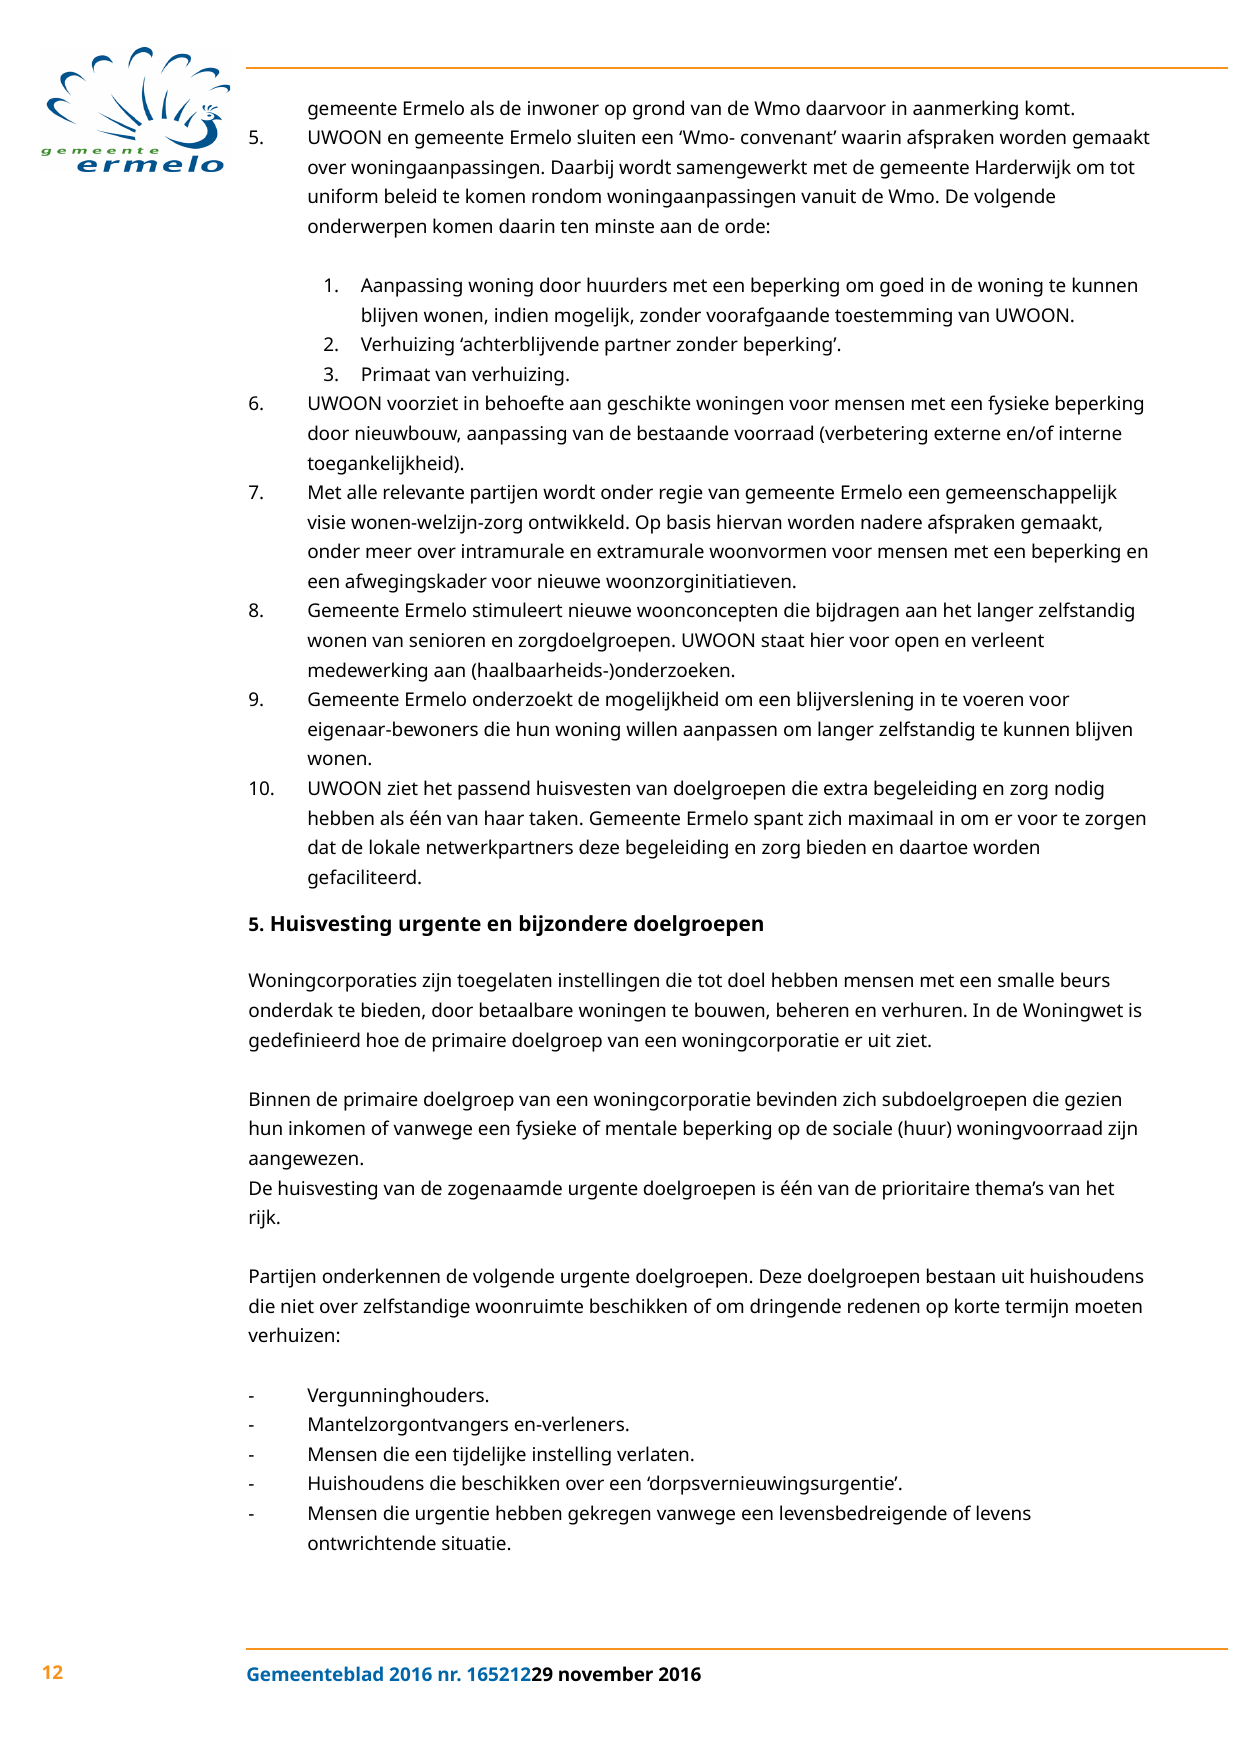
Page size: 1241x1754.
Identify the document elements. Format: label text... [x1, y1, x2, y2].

list gemeente Ermelo als de inwoner op grond van de Wmo daarvoor in aanmerking komt. [248, 95, 1152, 121]
list Mensen die urgentie hebben gekregen vanwege een levensbedreigende of levens ontwrichtende situatie. [248, 1500, 1152, 1555]
list Mantelzorgontvangers en-verleners. [248, 1411, 1152, 1437]
list UWOON en gemeente Ermelo sluiten een ‘Wmo- convenant’ waarin afspraken worden gemaakt over woningaanpassingen. Daarbij wordt samengewerkt met de gemeente Harderwijk om tot uniform beleid te komen rondom woningaanpassingen vanuit de Wmo. De volgende onderwerpen komen daarin ten minste aan de orde: [248, 124, 1152, 239]
list Primaat van verhuizing. [323, 361, 1152, 387]
list Mensen die een tijdelijke instelling verlaten. [248, 1441, 1152, 1467]
list Vergunninghouders. [248, 1382, 1152, 1407]
list UWOON ziet het passend huisvesten van doelgroepen die extra begeleiding en zorg nodig hebben als één van haar taken. Gemeente Ermelo spant zich maximaal in om er voor te zorgen dat de lokale netwerkpartners deze begeleiding en zorg bieden en daartoe worden gefaciliteerd. [248, 775, 1152, 890]
text Woningcorporaties zijn toegelaten instellingen die tot doel hebben mensen met een smalle beurs onderdak te bieden, door betaalbare woningen te bouwen, beheren en verhuren. In de Woningwet is gedefinieerd hoe de primaire doelgroep van een woningcorporatie er uit ziet. [248, 968, 1152, 1052]
list Gemeente Ermelo stimuleert nieuwe woonconcepten die bijdragen aan het langer zelfstandig wonen van senioren en zorgdoelgroepen. UWOON staat hier voor open en verleent medewerking aan (haalbaarheids-)onderzoeken. [248, 598, 1152, 683]
list Aanpassing woning door huurders met een beperking om goed in de woning te kunnen blijven wonen, indien mogelijk, zonder voorafgaande toestemming van UWOON. [323, 272, 1152, 328]
text Binnen de primaire doelgroep van een woningcorporatie bevinden zich subdoelgroepen die gezien hun inkomen of vanwege een fysieke of mentale beperking op de sociale (huur) woningvoorraad zijn aangewezen. [248, 1086, 1152, 1171]
text De huisvesting van de zogenaamde urgente doelgroepen is één van de prioritaire thema’s van het rijk. [248, 1175, 1152, 1230]
picture [41, 47, 231, 172]
text 5. Huisvesting urgente en bijzondere doelgroepen [248, 909, 1152, 938]
text Partijen onderkennen de volgende urgente doelgroepen. Deze doelgroepen bestaan uit huishoudens die niet over zelfstandige woonruimte beschikken of om dringende redenen op korte termijn moeten verhuizen: [248, 1263, 1152, 1348]
list Gemeente Ermelo onderzoekt de mogelijkheid om een blijverslening in te voeren voor eigenaar-bewoners die hun woning willen aanpassen om langer zelfstandig te kunnen blijven wonen. [248, 686, 1152, 771]
list Huishoudens die beschikken over een ‘dorpsvernieuwingsurgentie’. [248, 1471, 1152, 1496]
list UWOON voorziet in behoefte aan geschikte woningen voor mensen met een fysieke beperking door nieuwbouw, aanpassing van de bestaande voorraad (verbetering externe en/of interne toegankelijkheid). [248, 391, 1152, 476]
list Met alle relevante partijen wordt onder regie van gemeente Ermelo een gemeenschappelijk visie wonen-welzijn-zorg ontwikkeld. Op basis hiervan worden nadere afspraken gemaakt, onder meer over intramurale en extramurale woonvormen voor mensen met een beperking en een afwegingskader voor nieuwe woonzorginitiatieven. [248, 479, 1152, 594]
list Verhuizing ‘achterblijvende partner zonder beperking’. [323, 331, 1152, 357]
